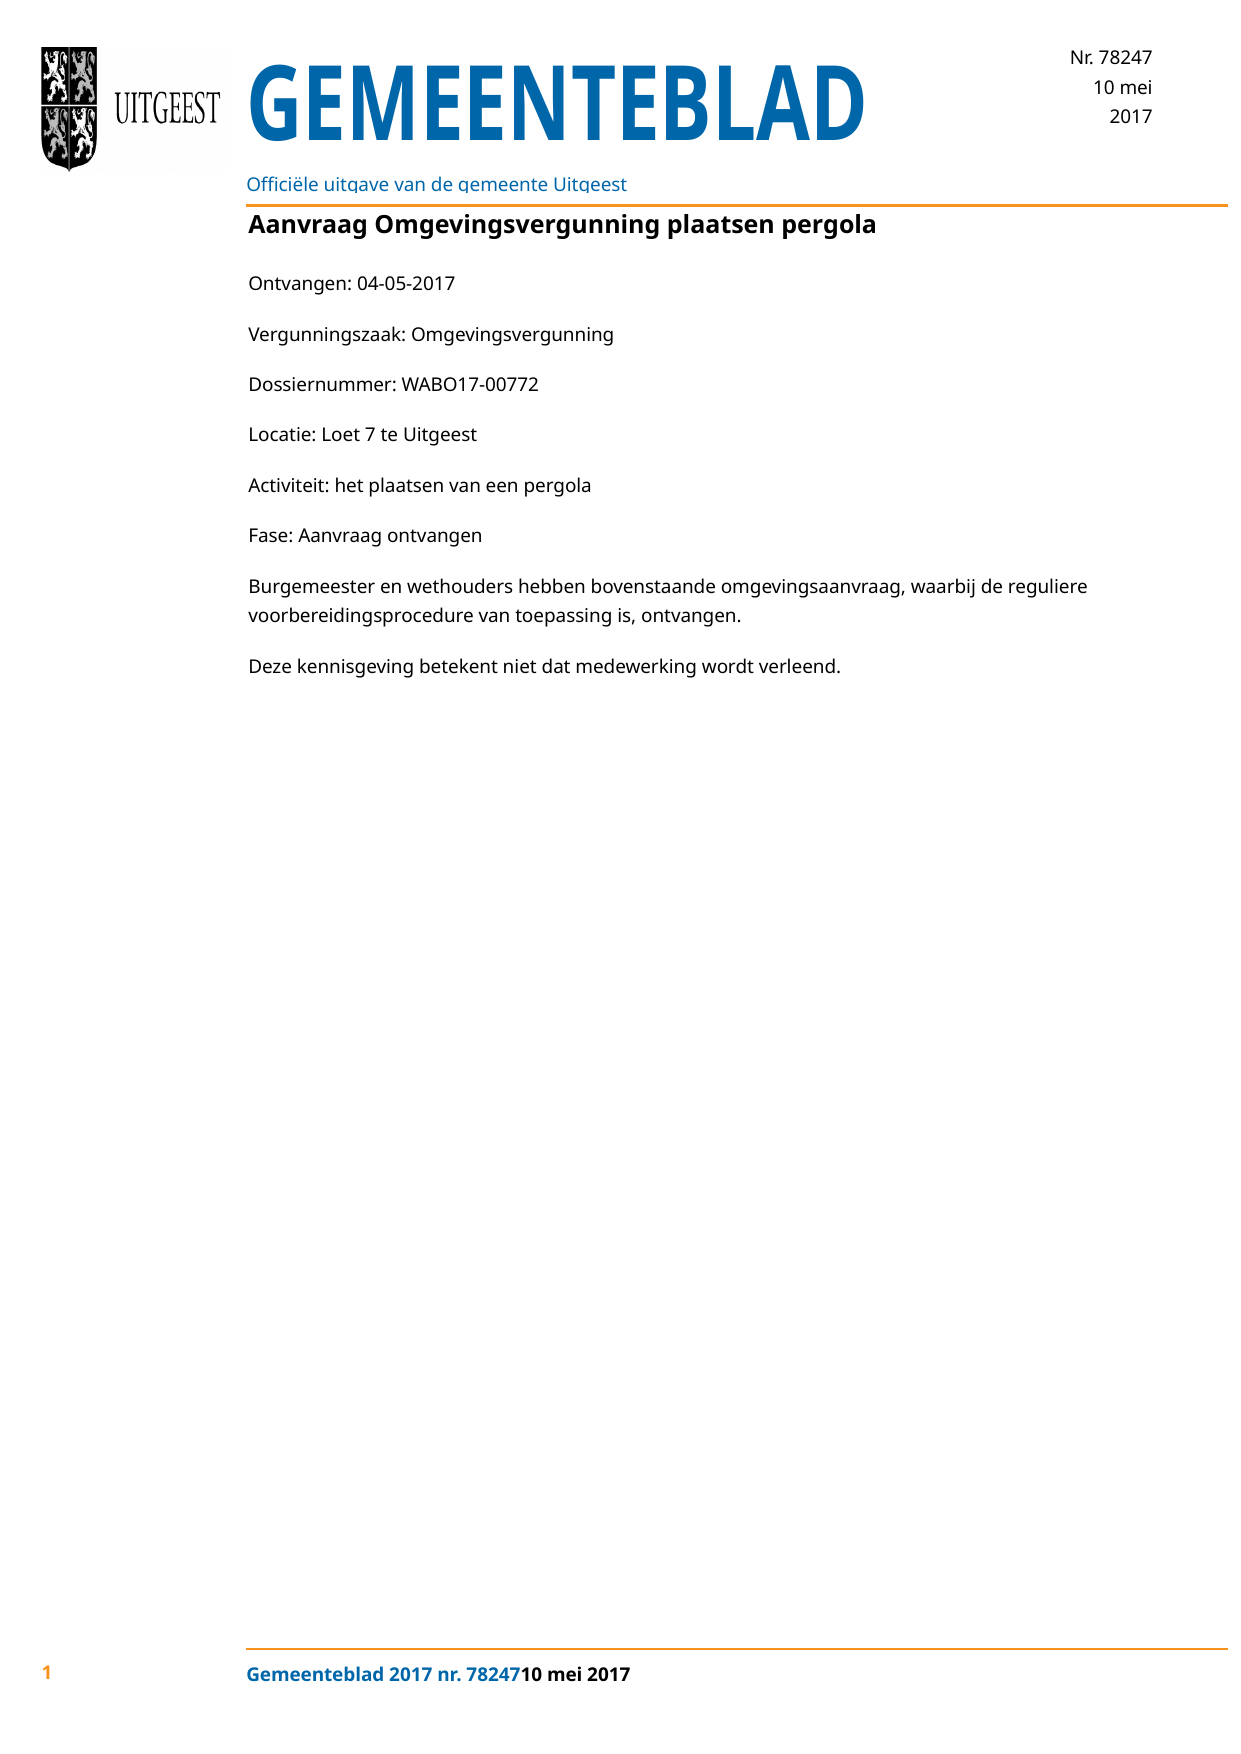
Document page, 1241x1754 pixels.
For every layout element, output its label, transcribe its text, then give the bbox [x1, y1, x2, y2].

text Dossiernummer: WABO17-00772 [248, 371, 1152, 397]
text Ontvangen: 04-05-2017 [248, 270, 1152, 296]
text Burgemeester en wethouders hebben bovenstaande omgevingsaanvraag, waarbij de reguliere voorbereidingsprocedure van toepassing is, ontvangen. [248, 573, 1152, 628]
text Activiteit: het plaatsen van een pergola [248, 472, 1152, 498]
picture [41, 47, 231, 172]
text Fase: Aanvraag ontvangen [248, 522, 1152, 548]
text Deze kennisgeving betekent niet dat medewerking wordt verleend. [248, 653, 1152, 678]
text Vergunningszaak: Omgevingsvergunning [248, 321, 1152, 346]
text Aanvraag Omgevingsvergunning plaatsen pergola [248, 207, 1152, 241]
text Locatie: Loet 7 te Uitgeest [248, 422, 1152, 447]
